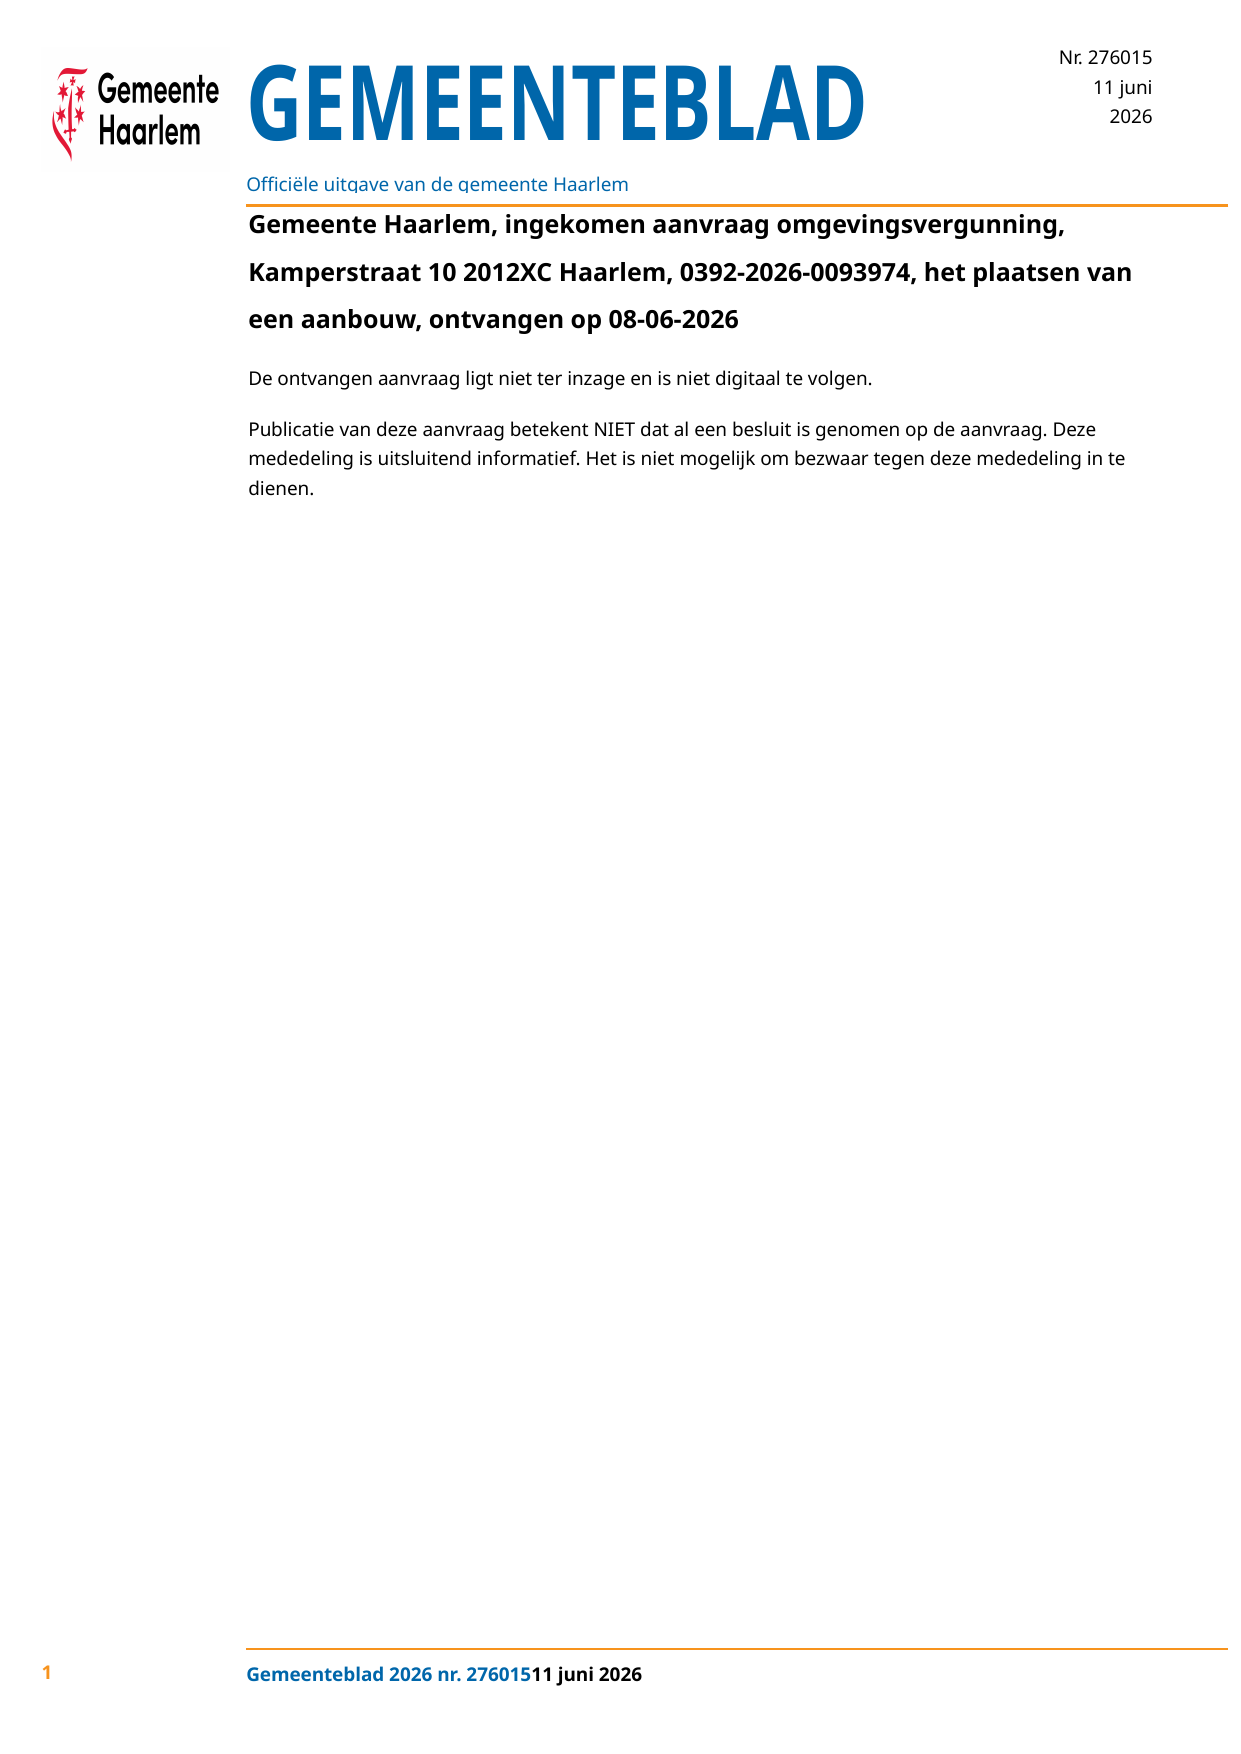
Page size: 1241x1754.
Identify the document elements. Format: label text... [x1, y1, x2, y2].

picture [41, 47, 231, 172]
text De ontvangen aanvraag ligt niet ter inzage en is niet digitaal te volgen. [248, 366, 1152, 391]
text Publicatie van deze aanvraag betekent NIET dat al een besluit is genomen op de aanvraag. Deze mededeling is uitsluitend informatief. Het is niet mogelijk om bezwaar tegen deze mededeling in te dienen. [248, 416, 1152, 501]
text Gemeente Haarlem, ingekomen aanvraag omgevingsvergunning, Kamperstraat 10 2012XC Haarlem, 0392-2026-0093974, het plaatsen van een aanbouw, ontvangen op 08-06-2026 [248, 207, 1152, 336]
